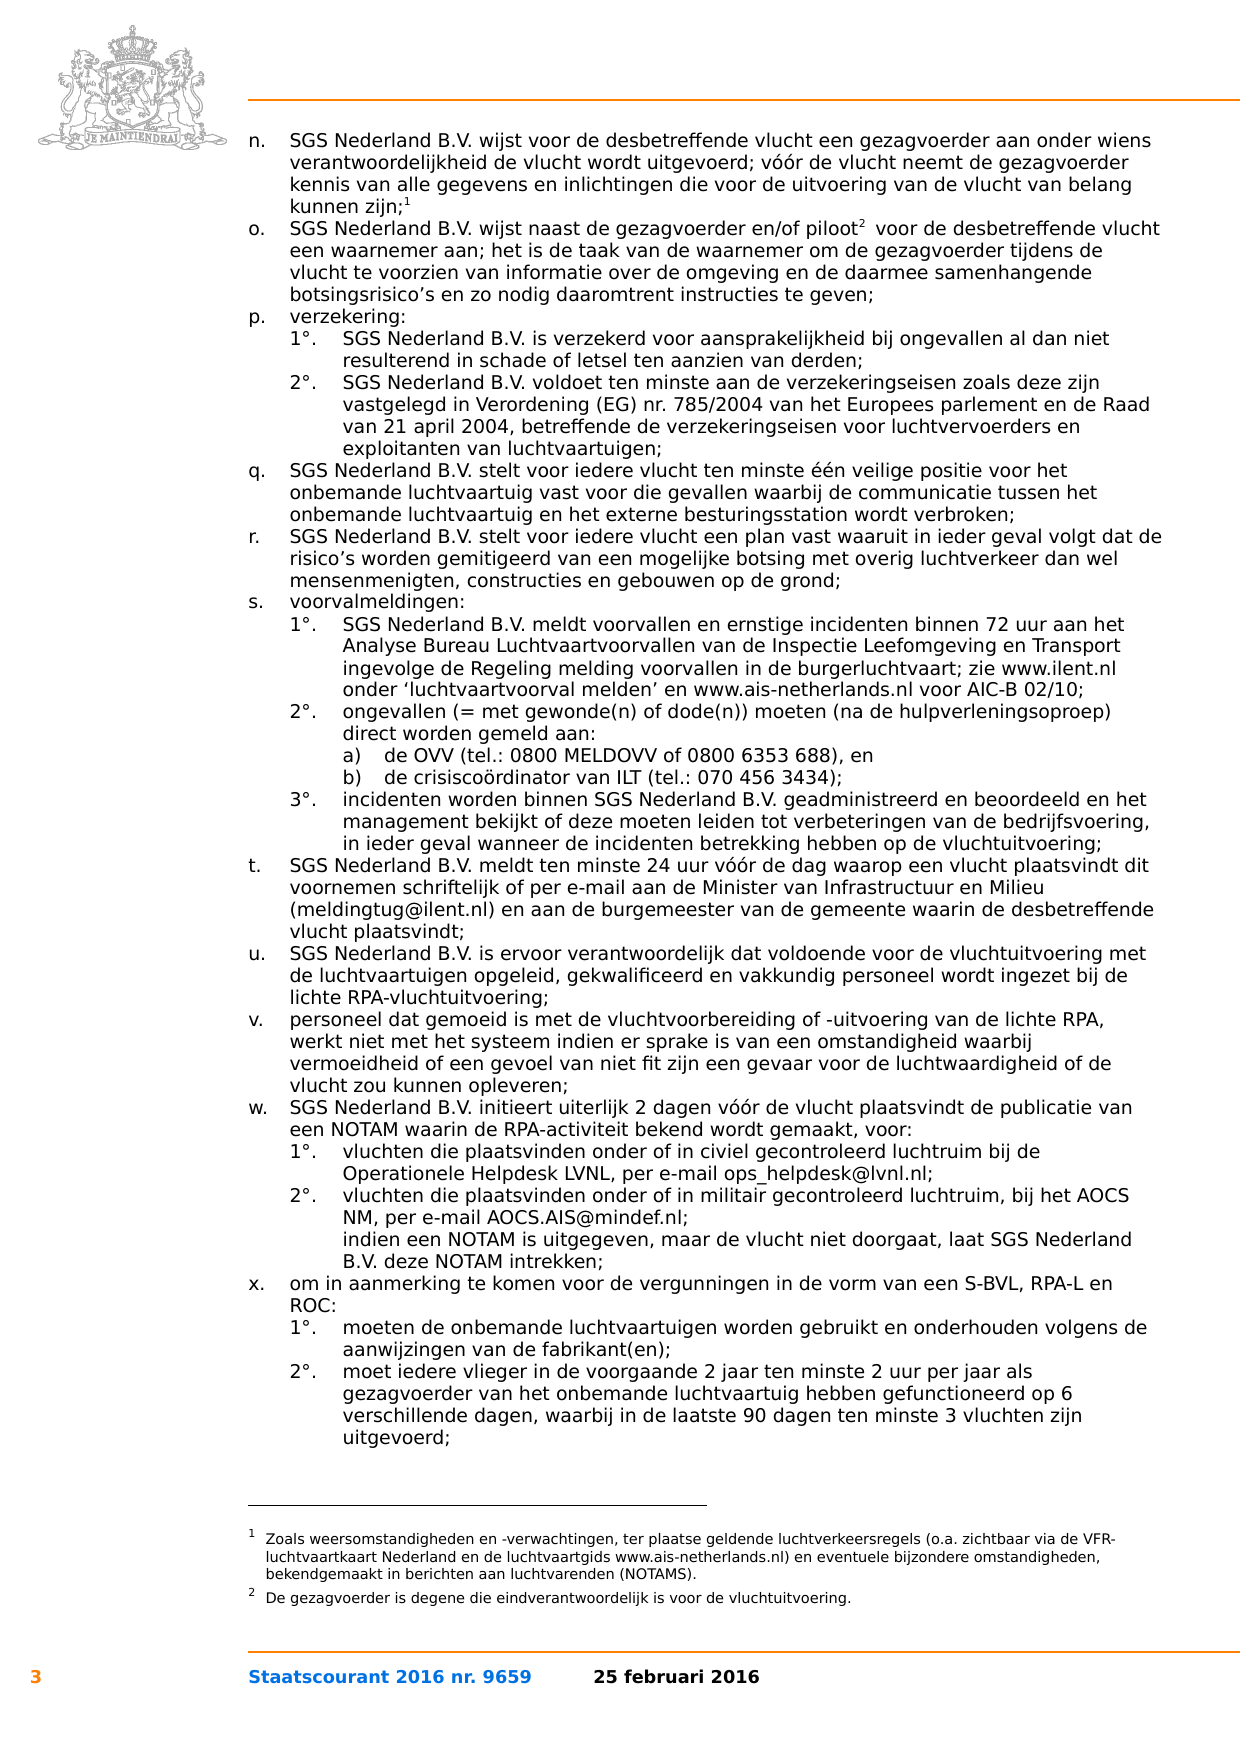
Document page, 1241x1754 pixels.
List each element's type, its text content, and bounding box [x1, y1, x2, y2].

text w. SGS Nederland B.V. initieert uiterlijk 2 dagen vóór de vlucht plaatsvindt de publicatie van een NOTAM waarin de RPA-activiteit bekend wordt gemaakt, voor: [248, 1097, 1163, 1141]
text 1°. SGS Nederland B.V. meldt voorvallen en ernstige incidenten binnen 72 uur aan het Analyse Bureau Luchtvaartvoorvallen van de Inspectie Leefomgeving en Transport ingevolge de Regeling melding voorvallen in de burgerluchtvaart; zie www.ilent.nl onder ‘luchtvaartvoorval melden’ en www.ais-netherlands.nl voor AIC-B 02/10; [289, 613, 1163, 701]
text q. SGS Nederland B.V. stelt voor iedere vlucht ten minste één veilige positie voor het onbemande luchtvaartuig vast voor die gevallen waarbij de communicatie tussen het onbemande luchtvaartuig en het externe besturingsstation wordt verbroken; [248, 459, 1163, 526]
text 1°. SGS Nederland B.V. is verzekerd voor aansprakelijkheid bij ongevallen al dan niet resulterend in schade of letsel ten aanzien van derden; [289, 328, 1163, 372]
text r. SGS Nederland B.V. stelt voor iedere vlucht een plan vast waaruit in ieder geval volgt dat de risico’s worden gemitigeerd van een mogelijke botsing met overig luchtverkeer dan wel mensenmenigten, constructies en gebouwen op de grond; [248, 526, 1163, 591]
text p. verzekering: [248, 306, 1163, 328]
text Zoals weersomstandigheden en -verwachtingen, ter plaatse geldende luchtverkeersregels (o.a. zichtbaar via de VFR-luchtvaartkaart Nederland en de luchtvaartgids www.ais-netherlands.nl) en eventuele bijzondere omstandigheden, bekendgemaakt in berichten aan luchtvarenden (NOTAMS). [248, 1527, 1163, 1583]
text 2°. ongevallen (= met gewonde(n) of dode(n)) moeten (na de hulpverleningsoproep) direct worden gemeld aan: [289, 701, 1163, 745]
text s. voorvalmeldingen: [248, 591, 1163, 613]
text indien een NOTAM is uitgegeven, maar de vlucht niet doorgaat, laat SGS Nederland B.V. deze NOTAM intrekken; [342, 1229, 1163, 1273]
text t. SGS Nederland B.V. meldt ten minste 24 uur vóór de dag waarop een vlucht plaatsvindt dit voornemen schriftelijk of per e-mail aan de Minister van Infrastructuur en Milieu (meldingtug@ilent.nl) en aan de burgemeester van de gemeente waarin de desbetreffende vlucht plaatsvindt; [248, 855, 1163, 943]
text n. SGS Nederland B.V. wijst voor de desbetreffende vlucht een gezagvoerder aan onder wiens verantwoordelijkheid de vlucht wordt uitgevoerd; vóór de vlucht neemt de gezagvoerder kennis van alle gegevens en inlichtingen die voor de uitvoering van de vlucht van belang kunnen zijn; [248, 130, 1163, 218]
text 1°. moeten de onbemande luchtvaartuigen worden gebruikt en onderhouden volgens de aanwijzingen van de fabrikant(en); [289, 1317, 1163, 1361]
text 3°. incidenten worden binnen SGS Nederland B.V. geadministreerd en beoordeeld en het management bekijkt of deze moeten leiden tot verbeteringen van de bedrijfsvoering, in ieder geval wanneer de incidenten betrekking hebben op de vluchtuitvoering; [289, 789, 1163, 855]
picture [38, 25, 227, 150]
text u. SGS Nederland B.V. is ervoor verantwoordelijk dat voldoende voor de vluchtuitvoering met de luchtvaartuigen opgeleid, gekwalificeerd en vakkundig personeel wordt ingezet bij de lichte RPA-vluchtuitvoering; [248, 943, 1163, 1009]
text x. om in aanmerking te komen voor de vergunningen in de vorm van een S-BVL, RPA-L en ROC: [248, 1273, 1163, 1317]
text De gezagvoerder is degene die eindverantwoordelijk is voor de vluchtuitvoering. [248, 1586, 1163, 1608]
text 1°. vluchten die plaatsvinden onder of in civiel gecontroleerd luchtruim bij de Operationele Helpdesk LVNL, per e-mail ops_helpdesk@lvnl.nl; [289, 1141, 1163, 1185]
text a) de OVV (tel.: 0800 MELDOVV of 0800 6353 688), en [342, 745, 1163, 767]
text b) de crisiscoördinator van ILT (tel.: 070 456 3434); [342, 767, 1163, 789]
text o. SGS Nederland B.V. wijst naast de gezagvoerder en/of piloot voor de desbetreffende vlucht een waarnemer aan; het is de taak van de waarnemer om de gezagvoerder tijdens de vlucht te voorzien van informatie over de omgeving en de daarmee samenhangende botsingsrisico’s en zo nodig daaromtrent instructies te geven; [248, 218, 1163, 306]
text 2°. vluchten die plaatsvinden onder of in militair gecontroleerd luchtruim, bij het AOCS NM, per e-mail AOCS.AIS@mindef.nl; [289, 1185, 1163, 1229]
text v. personeel dat gemoeid is met de vluchtvoorbereiding of -uitvoering van de lichte RPA, werkt niet met het systeem indien er sprake is van een omstandigheid waarbij vermoeidheid of een gevoel van niet fit zijn een gevaar voor de luchtwaardigheid of de vlucht zou kunnen opleveren; [248, 1009, 1163, 1097]
text 2°. SGS Nederland B.V. voldoet ten minste aan de verzekeringseisen zoals deze zijn vastgelegd in Verordening (EG) nr. 785/2004 van het Europees parlement en de Raad van 21 april 2004, betreffende de verzekeringseisen voor luchtvervoerders en exploitanten van luchtvaartuigen; [289, 372, 1163, 459]
text 2°. moet iedere vlieger in de voorgaande 2 jaar ten minste 2 uur per jaar als gezagvoerder van het onbemande luchtvaartuig hebben gefunctioneerd op 6 verschillende dagen, waarbij in de laatste 90 dagen ten minste 3 vluchten zijn uitgevoerd; [289, 1361, 1163, 1449]
